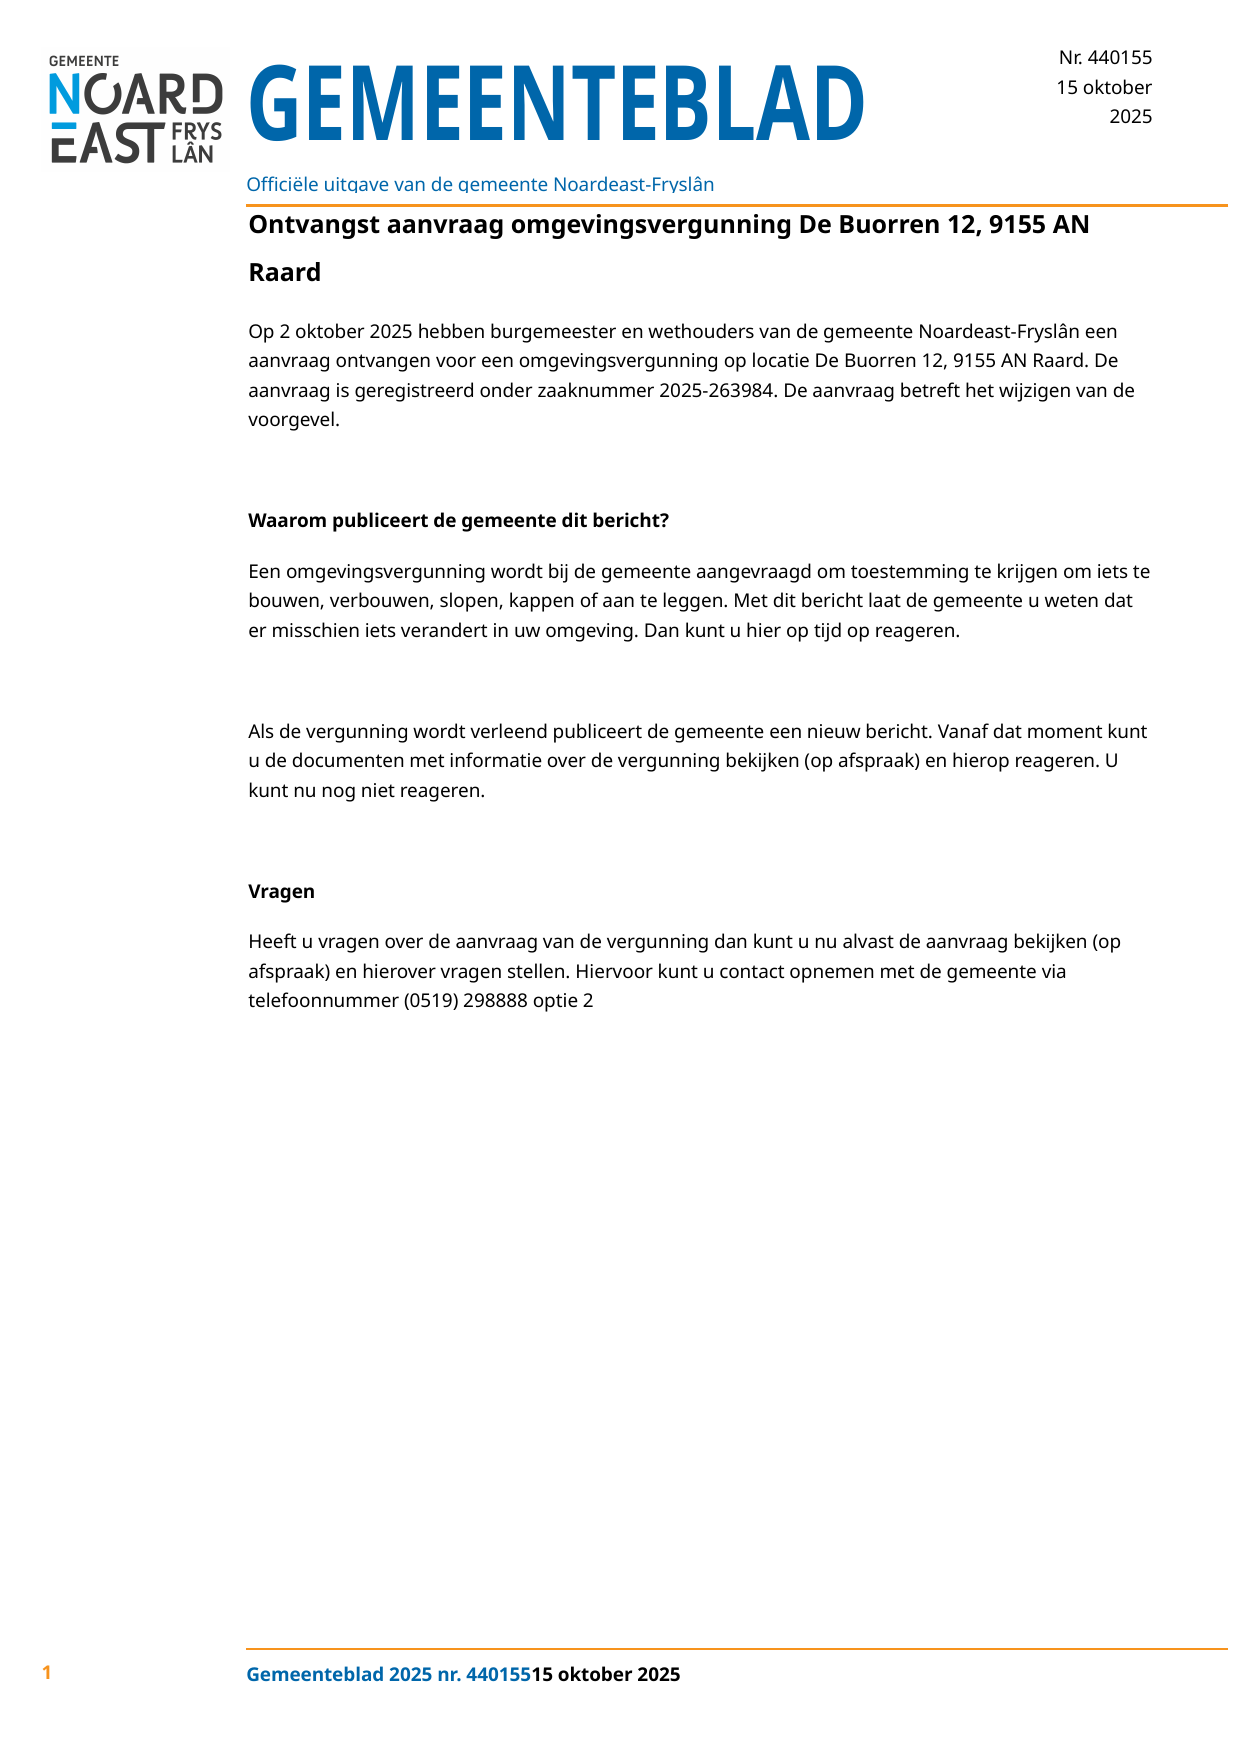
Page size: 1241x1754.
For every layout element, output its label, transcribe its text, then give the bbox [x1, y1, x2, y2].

text Vragen [248, 878, 1152, 904]
text Waarom publiceert de gemeente dit bericht? [248, 507, 1152, 533]
picture [41, 47, 231, 172]
text Als de vergunning wordt verleend publiceert de gemeente een nieuw bericht. Vanaf dat moment kunt u de documenten met informatie over de vergunning bekijken (op afspraak) en hierop reageren. U kunt nu nog niet reageren. [248, 718, 1152, 803]
text Heeft u vragen over de aanvraag van de vergunning dan kunt u nu alvast de aanvraag bekijken (op afspraak) en hierover vragen stellen. Hiervoor kunt u contact opnemen met de gemeente via telefoonnummer (0519) 298888 optie 2 [248, 928, 1152, 1013]
text Op 2 oktober 2025 hebben burgemeester en wethouders van de gemeente Noardeast-Fryslân een aanvraag ontvangen voor een omgevingsvergunning op locatie De Buorren 12, 9155 AN Raard. De aanvraag is geregistreerd onder zaaknummer 2025-263984. De aanvraag betreft het wijzigen van de voorgevel. [248, 318, 1152, 432]
text Ontvangst aanvraag omgevingsvergunning De Buorren 12, 9155 AN Raard [248, 207, 1152, 288]
text Een omgevingsvergunning wordt bij de gemeente aangevraagd om toestemming te krijgen om iets te bouwen, verbouwen, slopen, kappen of aan te leggen. Met dit bericht laat de gemeente u weten dat er misschien iets verandert in uw omgeving. Dan kunt u hier op tijd op reageren. [248, 558, 1152, 643]
